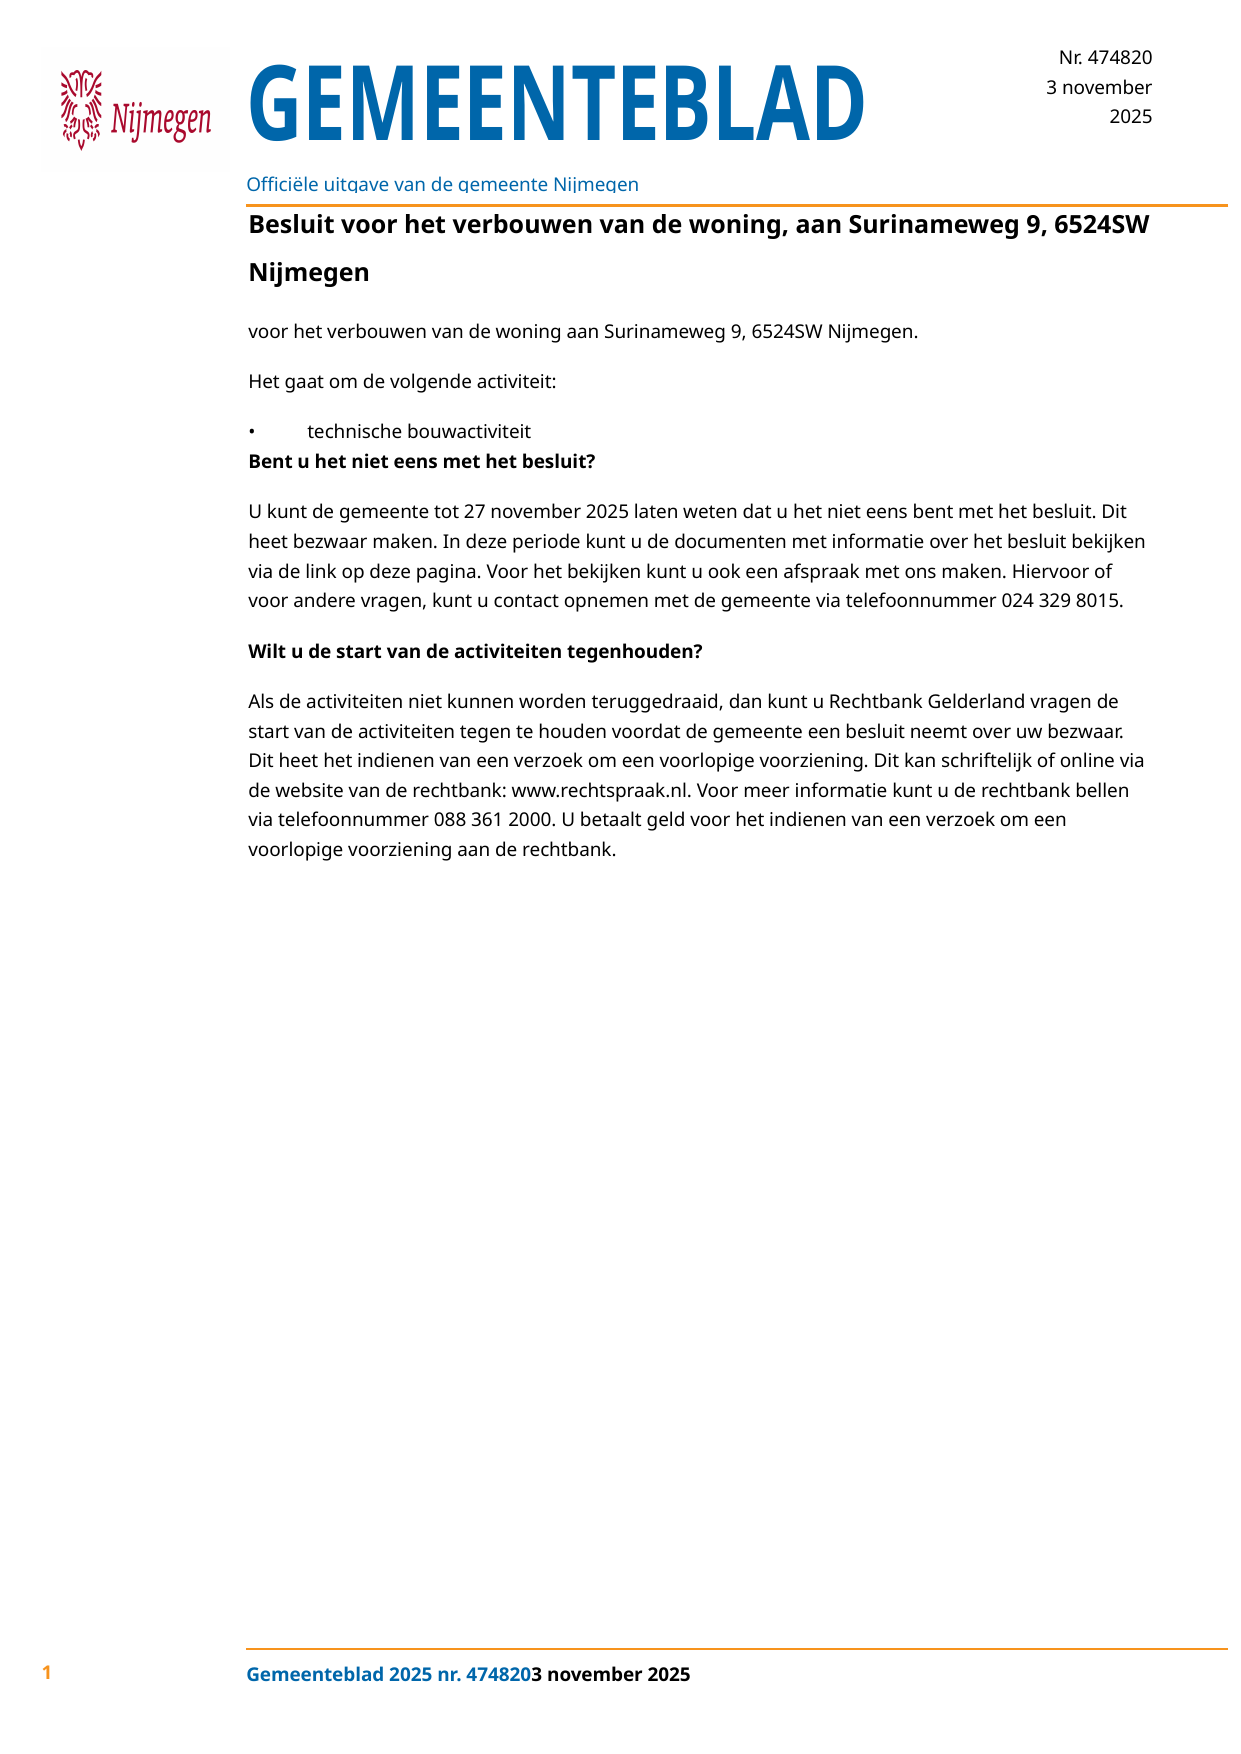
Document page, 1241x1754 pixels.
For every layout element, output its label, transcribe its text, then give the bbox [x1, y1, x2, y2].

text Als de activiteiten niet kunnen worden teruggedraaid, dan kunt u Rechtbank Gelderland vragen de start van de activiteiten tegen te houden voordat de gemeente een besluit neemt over uw bezwaar. Dit heet het indienen van een verzoek om een voorlopige voorziening. Dit kan schriftelijk of online via de website van de rechtbank: www.rechtspraak.nl. Voor meer informatie kunt u de rechtbank bellen via telefoonnummer 088 361 2000. U betaalt geld voor het indienen van een verzoek om een voorlopige voorziening aan de rechtbank. [248, 688, 1152, 862]
text Wilt u de start van de activiteiten tegenhouden? [248, 638, 1152, 664]
text Het gaat om de volgende activiteit: [248, 368, 1152, 394]
list technische bouwactiviteit [248, 419, 1152, 444]
text U kunt de gemeente tot 27 november 2025 laten weten dat u het niet eens bent met het besluit. Dit heet bezwaar maken. In deze periode kunt u de documenten met informatie over het besluit bekijken via de link op deze pagina. Voor het bekijken kunt u ook een afspraak met ons maken. Hiervoor of voor andere vragen, kunt u contact opnemen met de gemeente via telefoonnummer 024 329 8015. [248, 499, 1152, 613]
text Bent u het niet eens met het besluit? [248, 448, 1152, 474]
text Besluit voor het verbouwen van de woning, aan Surinameweg 9, 6524SW Nijmegen [248, 207, 1152, 288]
text voor het verbouwen van de woning aan Surinameweg 9, 6524SW Nijmegen. [248, 318, 1152, 344]
picture [41, 47, 231, 172]
